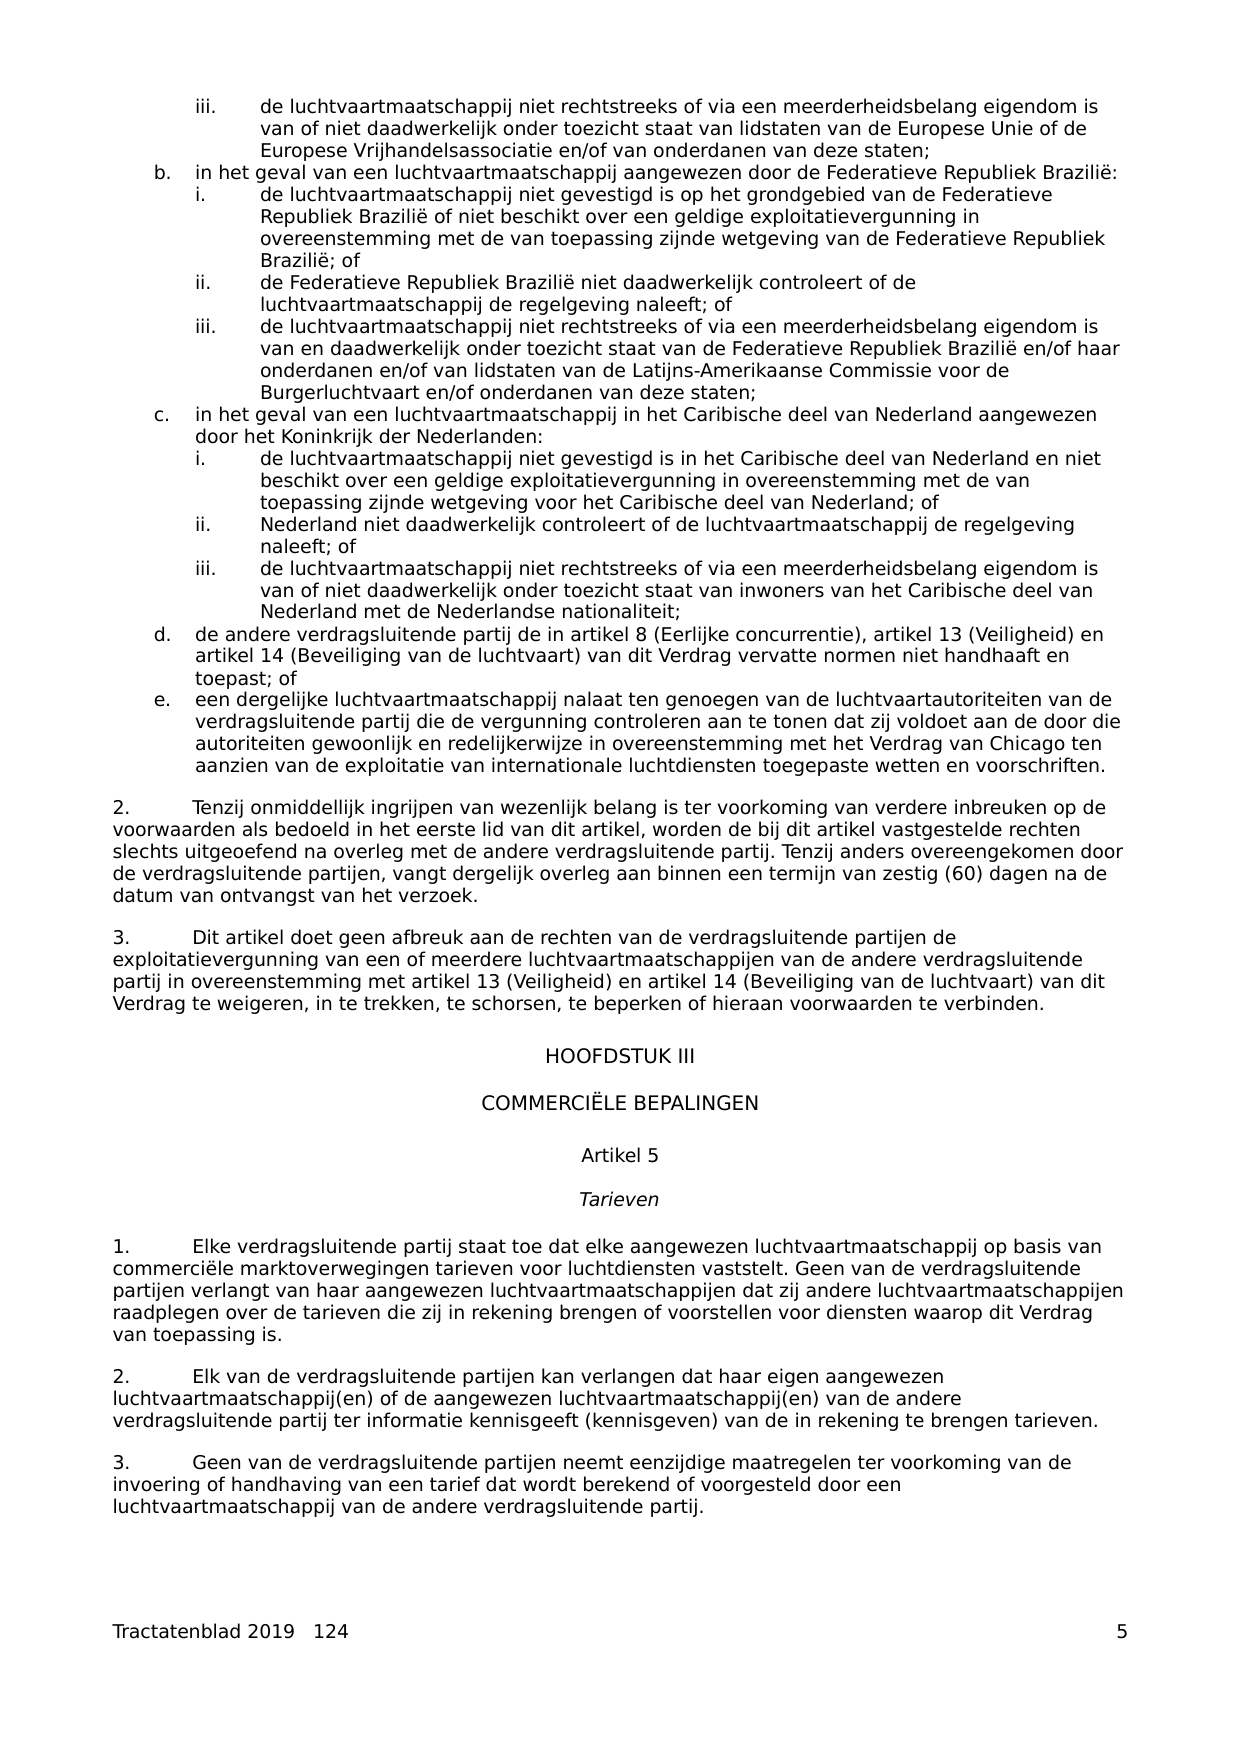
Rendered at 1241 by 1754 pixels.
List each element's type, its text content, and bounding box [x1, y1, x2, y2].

text 2. Tenzij onmiddellijk ingrijpen van wezenlijk belang is ter voorkoming van verdere inbreuken op de voorwaarden als bedoeld in het eerste lid van dit artikel, worden de bij dit artikel vastgestelde rechten slechts uitgeoefend na overleg met de andere verdragsluitende partij. Tenzij anders overeengekomen door de verdragsluitende partijen, vangt dergelijk overleg aan binnen een termijn van zestig (60) dagen na de datum van ontvangst van het verzoek. [112, 797, 1128, 907]
text 1. Elke verdragsluitende partij staat toe dat elke aangewezen luchtvaartmaatschappij op basis van commerciële marktoverwegingen tarieven voor luchtdiensten vaststelt. Geen van de verdragsluitende partijen verlangt van haar aangewezen luchtvaartmaatschappijen dat zij andere luchtvaartmaatschappijen raadplegen over de tarieven die zij in rekening brengen of voorstellen voor diensten waarop dit Verdrag van toepassing is. [112, 1236, 1128, 1346]
subtitle Artikel 5 Tarieven [112, 1145, 1128, 1211]
text 2. Elk van de verdragsluitende partijen kan verlangen dat haar eigen aangewezen luchtvaartmaatschappij(en) of de aangewezen luchtvaartmaatschappij(en) van de andere verdragsluitende partij ter informatie kennisgeeft (kennisgeven) van de in rekening te brengen tarieven. [112, 1366, 1128, 1432]
text ii. Nederland niet daadwerkelijk controleert of de luchtvaartmaatschappij de regelgeving naleeft; of [195, 513, 1128, 557]
text iii. de luchtvaartmaatschappij niet rechtstreeks of via een meerderheidsbelang eigendom is van of niet daadwerkelijk onder toezicht staat van lidstaten van de Europese Unie of de Europese Vrijhandelsassociatie en/of van onderdanen van deze staten; [195, 96, 1128, 162]
text c. in het geval van een luchtvaartmaatschappij in het Caribische deel van Nederland aangewezen door het Koninkrijk der Nederlanden: [153, 404, 1128, 448]
text e. een dergelijke luchtvaartmaatschappij nalaat ten genoegen van de luchtvaartautoriteiten van de verdragsluitende partij die de vergunning controleren aan te tonen dat zij voldoet aan de door die autoriteiten gewoonlijk en redelijkerwijze in overeenstemming met het Verdrag van Chicago ten aanzien van de exploitatie van internationale luchtdiensten toegepaste wetten en voorschriften. [153, 689, 1128, 777]
subtitle HOOFDSTUK III COMMERCIËLE BEPALINGEN [112, 1045, 1128, 1115]
text i. de luchtvaartmaatschappij niet gevestigd is op het grondgebied van de Federatieve Republiek Brazilië of niet beschikt over een geldige exploitatievergunning in overeenstemming met de van toepassing zijnde wetgeving van de Federatieve Republiek Brazilië; of [195, 184, 1128, 272]
text i. de luchtvaartmaatschappij niet gevestigd is in het Caribische deel van Nederland en niet beschikt over een geldige exploitatievergunning in overeenstemming met de van toepassing zijnde wetgeving voor het Caribische deel van Nederland; of [195, 448, 1128, 513]
text 3. Geen van de verdragsluitende partijen neemt eenzijdige maatregelen ter voorkoming van de invoering of handhaving van een tarief dat wordt berekend of voorgesteld door een luchtvaartmaatschappij van de andere verdragsluitende partij. [112, 1452, 1128, 1518]
text iii. de luchtvaartmaatschappij niet rechtstreeks of via een meerderheidsbelang eigendom is van en daadwerkelijk onder toezicht staat van de Federatieve Republiek Brazilië en/of haar onderdanen en/of van lidstaten van de Latijns-Amerikaanse Commissie voor de Burgerluchtvaart en/of onderdanen van deze staten; [195, 316, 1128, 404]
text iii. de luchtvaartmaatschappij niet rechtstreeks of via een meerderheidsbelang eigendom is van of niet daadwerkelijk onder toezicht staat van inwoners van het Caribische deel van Nederland met de Nederlandse nationaliteit; [195, 557, 1128, 623]
text d. de andere verdragsluitende partij de in artikel 8 (Eerlijke concurrentie), artikel 13 (Veiligheid) en artikel 14 (Beveiliging van de luchtvaart) van dit Verdrag vervatte normen niet handhaaft en toepast; of [153, 623, 1128, 689]
text b. in het geval van een luchtvaartmaatschappij aangewezen door de Federatieve Republiek Brazilië: [153, 162, 1128, 184]
text ii. de Federatieve Republiek Brazilië niet daadwerkelijk controleert of de luchtvaartmaatschappij de regelgeving naleeft; of [195, 272, 1128, 316]
text 3. Dit artikel doet geen afbreuk aan de rechten van de verdragsluitende partijen de exploitatievergunning van een of meerdere luchtvaartmaatschappijen van de andere verdragsluitende partij in overeenstemming met artikel 13 (Veiligheid) en artikel 14 (Beveiliging van de luchtvaart) van dit Verdrag te weigeren, in te trekken, te schorsen, te beperken of hieraan voorwaarden te verbinden. [112, 927, 1128, 1015]
